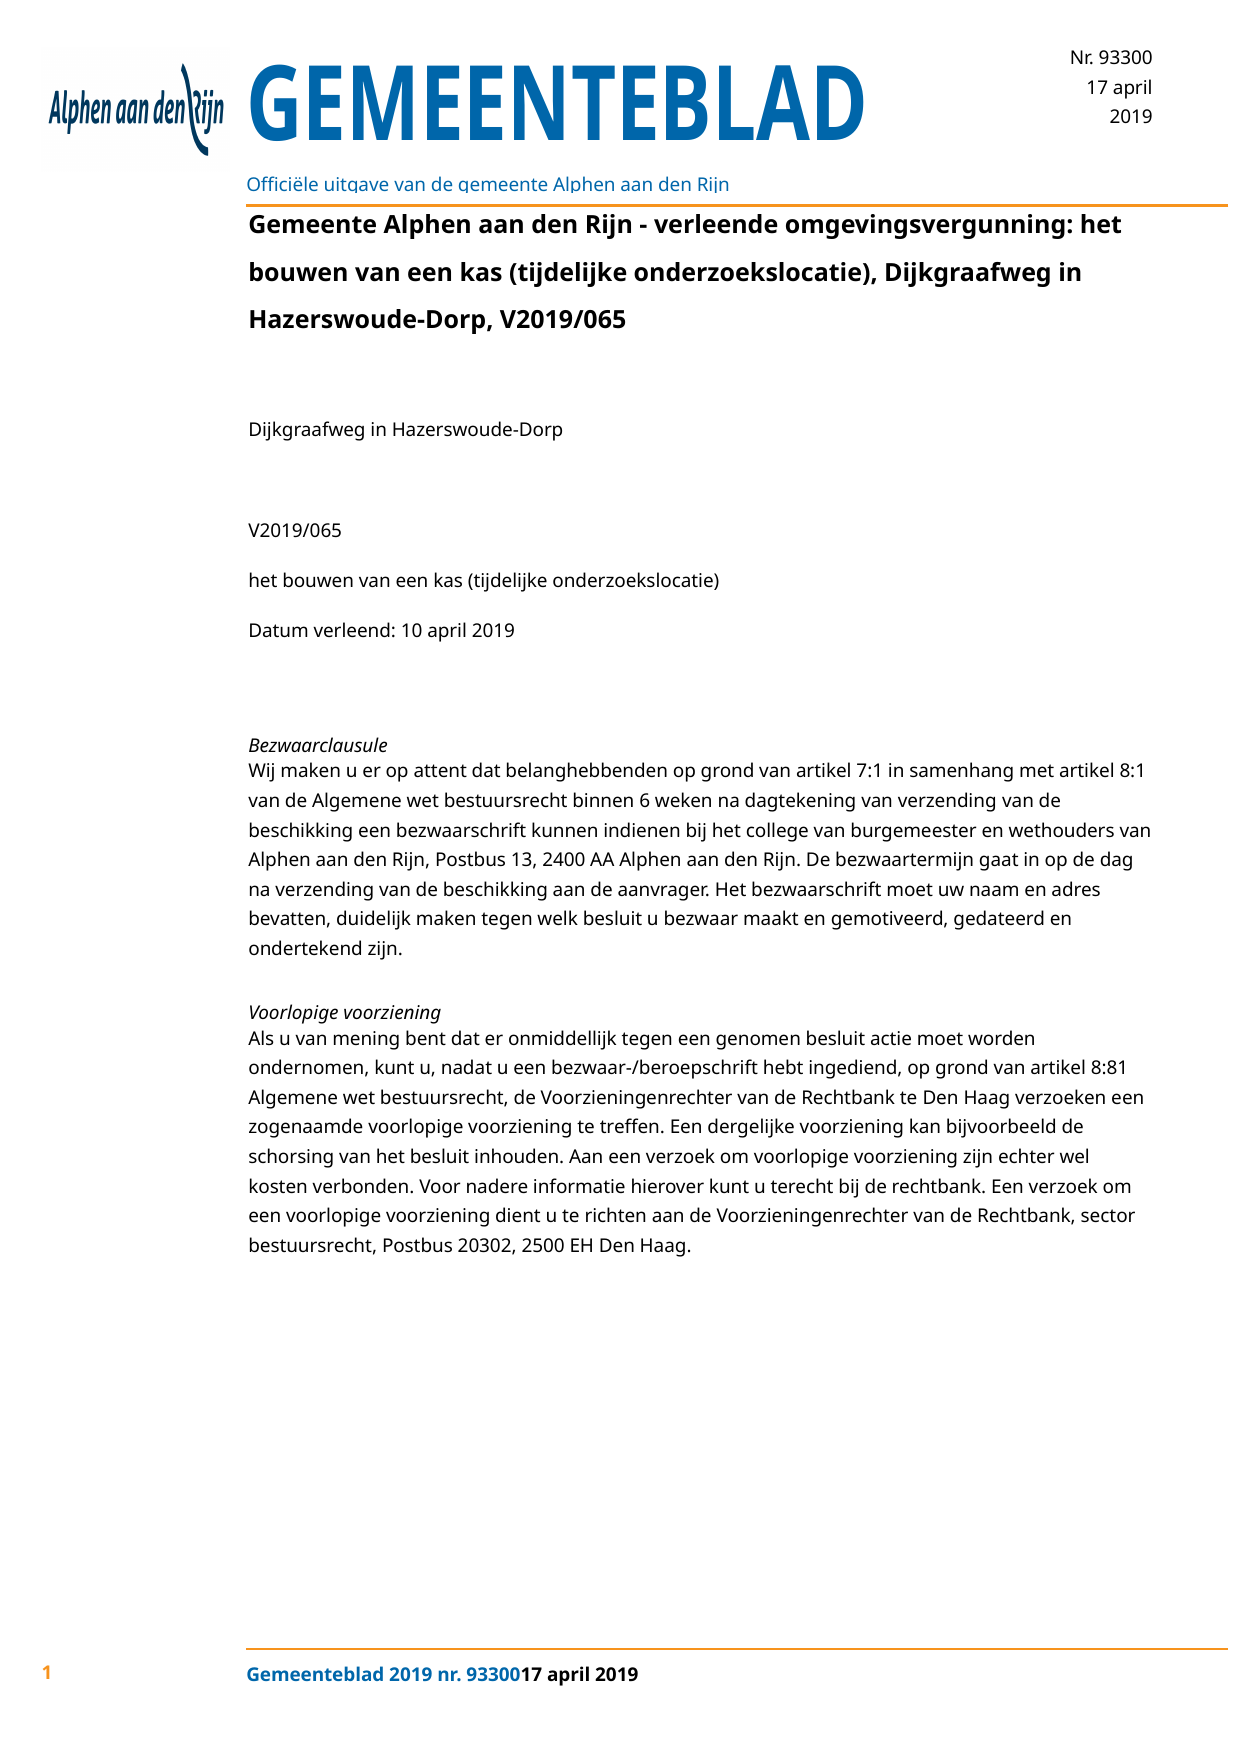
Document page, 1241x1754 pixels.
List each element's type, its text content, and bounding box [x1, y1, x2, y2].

text V2019/065 [248, 517, 1152, 542]
text Voorlopige voorziening [248, 999, 1152, 1025]
text Datum verleend: 10 april 2019 [248, 618, 1152, 643]
text Dijkgraafweg in Hazerswoude-Dorp [248, 416, 1152, 442]
text Bezwaarclausule [248, 732, 1152, 758]
text het bouwen van een kas (tijdelijke onderzoekslocatie) [248, 567, 1152, 593]
text Gemeente Alphen aan den Rijn - verleende omgevingsvergunning: het bouwen van een kas (tijdelijke onderzoekslocatie), Dijkgraafweg in Hazerswoude-Dorp, V2019/065 [248, 207, 1152, 336]
text Wij maken u er op attent dat belanghebbenden op grond van artikel 7:1 in samenhang met artikel 8:1 van de Algemene wet bestuursrecht binnen 6 weken na dagtekening van verzending van de beschikking een bezwaarschrift kunnen indienen bij het college van burgemeester en wethouders van Alphen aan den Rijn, Postbus 13, 2400 AA Alphen aan den Rijn. De bezwaartermijn gaat in op de dag na verzending van de beschikking aan de aanvrager. Het bezwaarschrift moet uw naam en adres bevatten, duidelijk maken tegen welk besluit u bezwaar maakt en gemotiveerd, gedateerd en ondertekend zijn. [248, 758, 1152, 961]
picture [41, 47, 231, 172]
text Als u van mening bent dat er onmiddellijk tegen een genomen besluit actie moet worden ondernomen, kunt u, nadat u een bezwaar-/beroepschrift hebt ingediend, op grond van artikel 8:81 Algemene wet bestuursrecht, de Voorzieningenrechter van de Rechtbank te Den Haag verzoeken een zogenaamde voorlopige voorziening te treffen. Een dergelijke voorziening kan bijvoorbeeld de schorsing van het besluit inhouden. Aan een verzoek om voorlopige voorziening zijn echter wel kosten verbonden. Voor nadere informatie hierover kunt u terecht bij de rechtbank. Een verzoek om een voorlopige voorziening dient u te richten aan de Voorzieningenrechter van de Rechtbank, sector bestuursrecht, Postbus 20302, 2500 EH Den Haag. [248, 1025, 1152, 1258]
